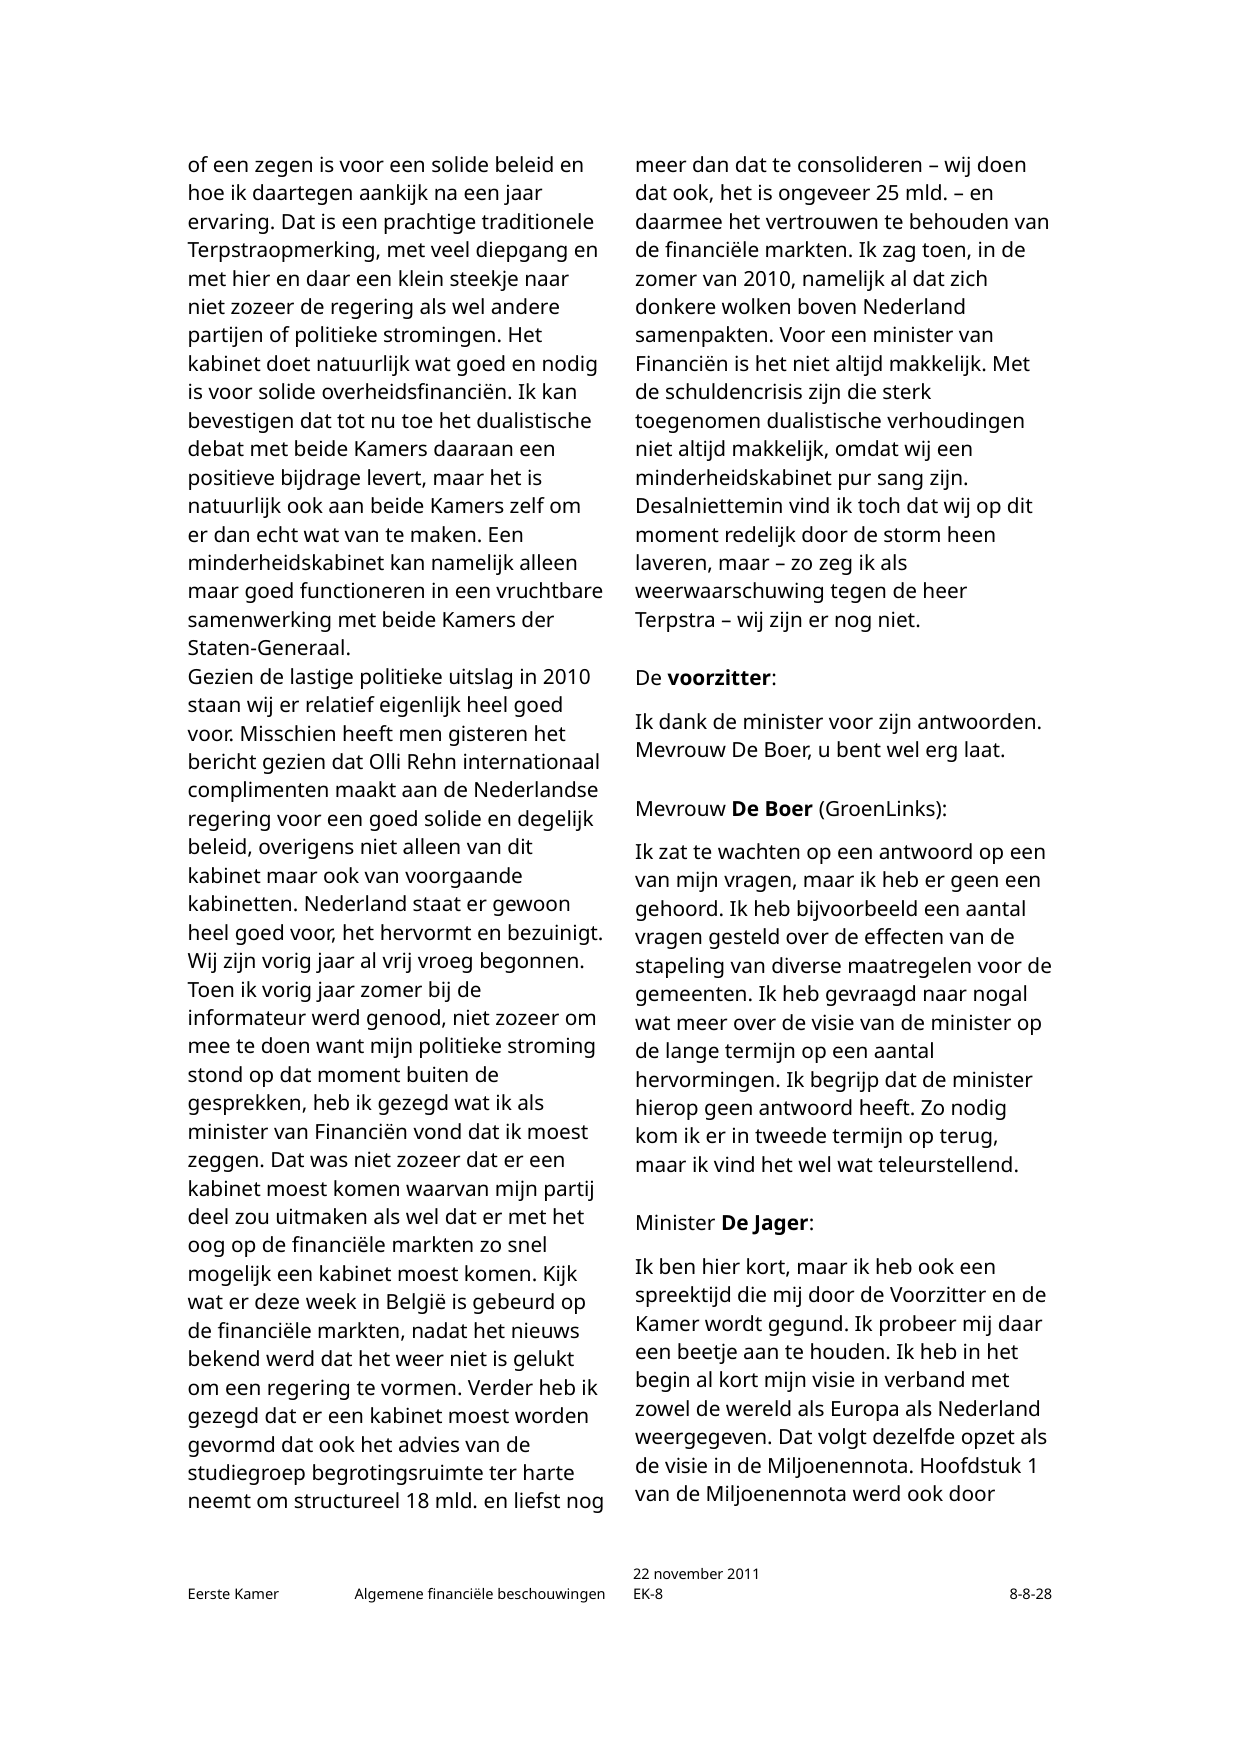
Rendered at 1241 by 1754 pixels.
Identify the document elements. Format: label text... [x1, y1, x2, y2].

text Gezien de lastige politieke uitslag in 2010 staan wij er relatief eigenlijk heel goed voor. Misschien heeft men gisteren het bericht gezien dat Olli Rehn internationaal complimenten maakt aan de Nederlandse regering voor een goed solide en degelijk beleid, overigens niet alleen van dit kabinet maar ook van voorgaande kabinetten. Nederland staat er gewoon heel goed voor, het hervormt en bezuinigt. Wij zijn vorig jaar al vrij vroeg begonnen. Toen ik vorig jaar zomer bij de informateur werd genood, niet zozeer om mee te doen want mijn politieke stroming stond op dat moment buiten de gesprekken, heb ik gezegd wat ik als minister van Financiën vond dat ik moest zeggen. Dat was niet zozeer dat er een kabinet moest komen waarvan mijn partij deel zou uitmaken als wel dat er met het oog op de financiële markten zo snel mogelijk een kabinet moest komen. Kijk wat er deze week in België is gebeurd op de financiële markten, nadat het nieuws bekend werd dat het weer niet is gelukt om een regering te vormen. Verder heb ik gezegd dat er een kabinet moest worden gevormd dat ook het advies van de studiegroep begrotingsruimte ter harte neemt om structureel 18 mld. en liefst nog [187, 662, 605, 1515]
text Mevrouw De Boer (GroenLinks): [635, 794, 1053, 822]
text Ik dank de minister voor zijn antwoorden. [635, 707, 1053, 735]
text Ik zat te wachten op een antwoord op een van mijn vragen, maar ik heb er geen een gehoord. Ik heb bijvoorbeeld een aantal vragen gesteld over de effecten van de stapeling van diverse maatregelen voor de gemeenten. Ik heb gevraagd naar nogal wat meer over de visie van de minister op de lange termijn op een aantal hervormingen. Ik begrijp dat de minister hierop geen antwoord heeft. Zo nodig kom ik er in tweede termijn op terug, maar ik vind het wel wat teleurstellend. [635, 837, 1053, 1178]
text Ik ben hier kort, maar ik heb ook een spreektijd die mij door de Voorzitter en de Kamer wordt gegund. Ik probeer mij daar een beetje aan te houden. Ik heb in het begin al kort mijn visie in verband met zowel de wereld als Europa als Nederland weergegeven. Dat volgt dezelfde opzet als de visie in de Miljoenennota. Hoofdstuk 1 van de Miljoenennota werd ook door [635, 1252, 1053, 1508]
text Mevrouw De Boer, u bent wel erg laat. [635, 735, 1053, 764]
text Minister De Jager: [635, 1208, 1053, 1237]
text of een zegen is voor een solide beleid en hoe ik daartegen aankijk na een jaar ervaring. Dat is een prachtige traditionele Terpstraopmerking, met veel diepgang en met hier en daar een klein steekje naar niet zozeer de regering als wel andere partijen of politieke stromingen. Het kabinet doet natuurlijk wat goed en nodig is voor solide overheidsfinanciën. Ik kan bevestigen dat tot nu toe het dualistische debat met beide Kamers daaraan een positieve bijdrage levert, maar het is natuurlijk ook aan beide Kamers zelf om er dan echt wat van te maken. Een minderheidskabinet kan namelijk alleen maar goed functioneren in een vruchtbare samenwerking met beide Kamers der Staten-Generaal. [187, 150, 605, 662]
text meer dan dat te consolideren – wij doen dat ook, het is ongeveer 25 mld. – en daarmee het vertrouwen te behouden van de financiële markten. Ik zag toen, in de zomer van 2010, namelijk al dat zich donkere wolken boven Nederland samenpakten. Voor een minister van Financiën is het niet altijd makkelijk. Met de schuldencrisis zijn die sterk toegenomen dualistische verhoudingen niet altijd makkelijk, omdat wij een minderheidskabinet pur sang zijn. Desalniettemin vind ik toch dat wij op dit moment redelijk door de storm heen laveren, maar – zo zeg ik als weerwaarschuwing tegen de heer Terpstra – wij zijn er nog niet. [635, 150, 1053, 633]
text De voorzitter: [635, 663, 1053, 692]
